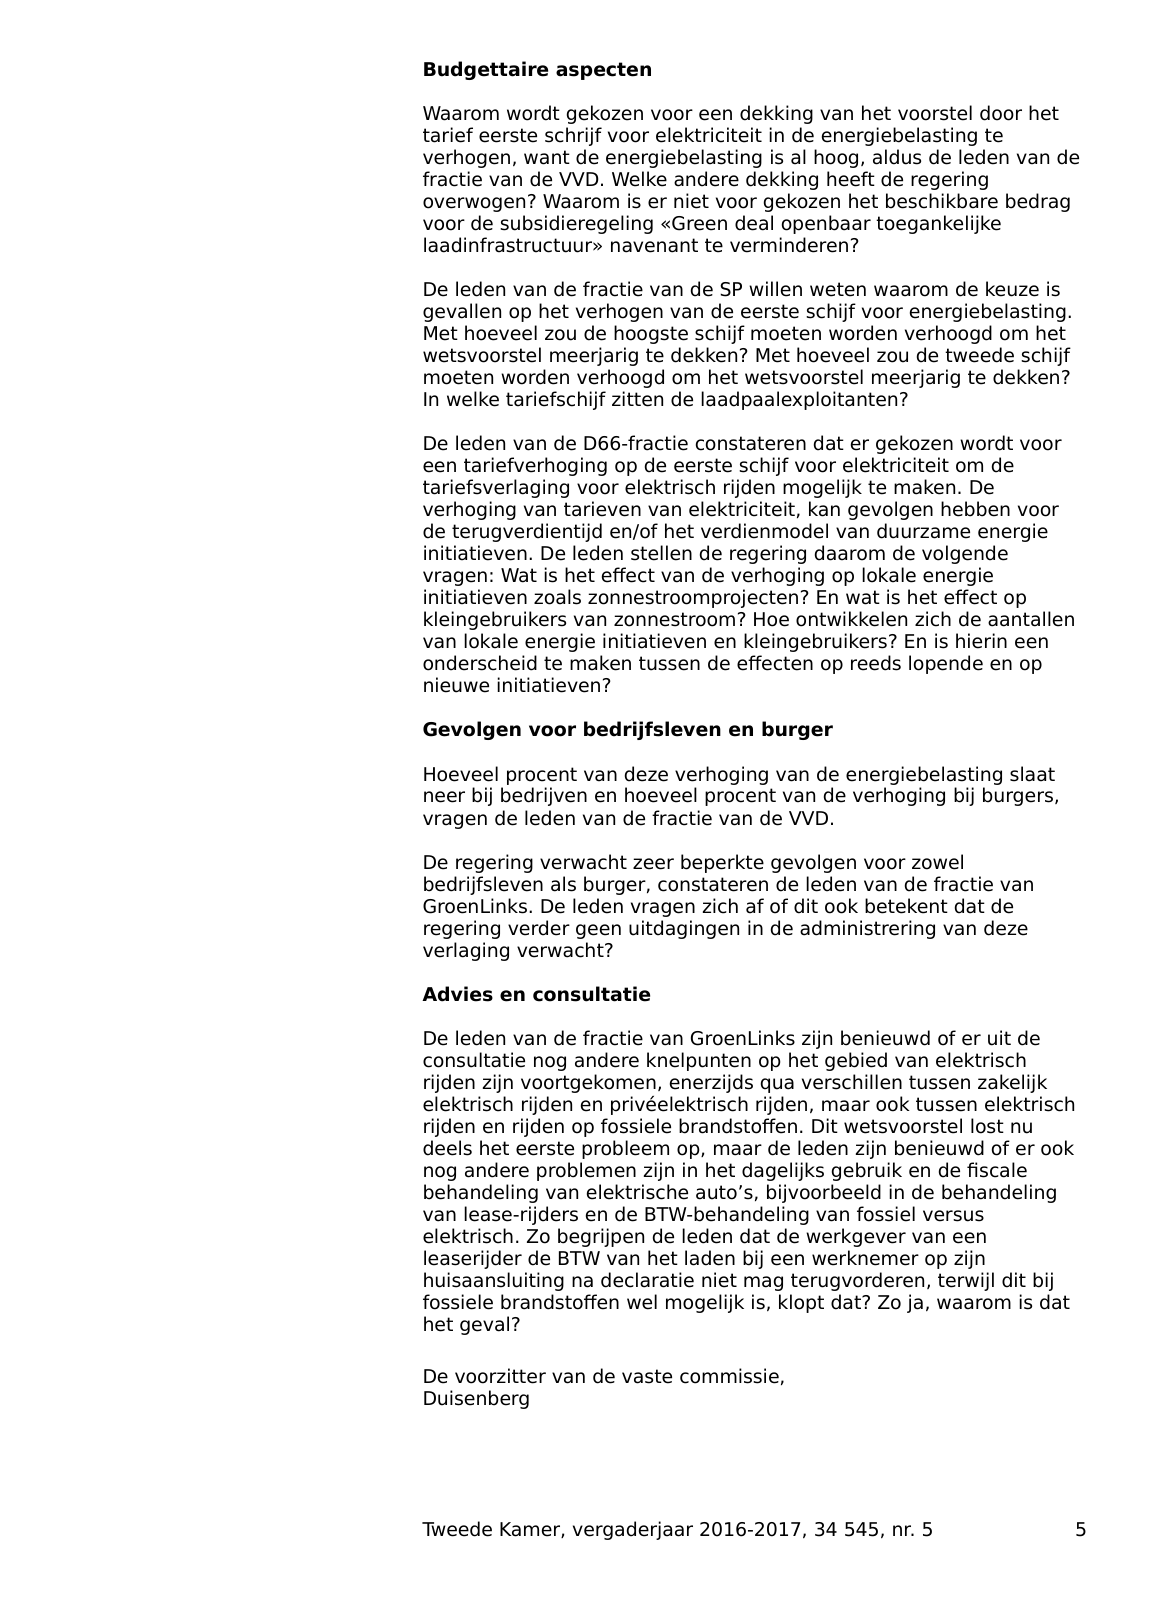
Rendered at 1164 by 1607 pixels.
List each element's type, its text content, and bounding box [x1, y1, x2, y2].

text De leden van de D66-fractie constateren dat er gekozen wordt voor een tariefverhoging op de eerste schijf voor elektriciteit om de tariefsverlaging voor elektrisch rijden mogelijk te maken. De verhoging van tarieven van elektriciteit, kan gevolgen hebben voor de terugverdientijd en/of het verdienmodel van duurzame energie initiatieven. De leden stellen de regering daarom de volgende vragen: Wat is het effect van de verhoging op lokale energie initiatieven zoals zonnestroomprojecten? En wat is het effect op kleingebruikers van zonnestroom? Hoe ontwikkelen zich de aantallen van lokale energie initiatieven en kleingebruikers? En is hierin een onderscheid te maken tussen de effecten op reeds lopende en op nieuwe initiatieven? [422, 433, 1087, 697]
subtitle Advies en consultatie [422, 984, 1087, 1006]
text Waarom wordt gekozen voor een dekking van het voorstel door het tarief eerste schrijf voor elektriciteit in de energiebelasting te verhogen, want de energiebelasting is al hoog, aldus de leden van de fractie van de VVD. Welke andere dekking heeft de regering overwogen? Waarom is er niet voor gekozen het beschikbare bedrag voor de subsidieregeling «Green deal openbaar toegankelijke laadinfrastructuur» navenant te verminderen? [422, 103, 1087, 257]
text Hoeveel procent van deze verhoging van de energiebelasting slaat neer bij bedrijven en hoeveel procent van de verhoging bij burgers, vragen de leden van de fractie van de VVD. [422, 763, 1087, 829]
text De leden van de fractie van GroenLinks zijn benieuwd of er uit de consultatie nog andere knelpunten op het gebied van elektrisch rijden zijn voortgekomen, enerzijds qua verschillen tussen zakelijk elektrisch rijden en privéelektrisch rijden, maar ook tussen elektrisch rijden en rijden op fossiele brandstoffen. Dit wetsvoorstel lost nu deels het eerste probleem op, maar de leden zijn benieuwd of er ook nog andere problemen zijn in het dagelijks gebruik en de fiscale behandeling van elektrische auto’s, bijvoorbeeld in de behandeling van lease-rijders en de BTW-behandeling van fossiel versus elektrisch. Zo begrijpen de leden dat de werkgever van een leaserijder de BTW van het laden bij een werknemer op zijn huisaansluiting na declaratie niet mag terugvorderen, terwijl dit bij fossiele brandstoffen wel mogelijk is, klopt dat? Zo ja, waarom is dat het geval? [422, 1028, 1087, 1336]
text De regering verwacht zeer beperkte gevolgen voor zowel bedrijfsleven als burger, constateren de leden van de fractie van GroenLinks. De leden vragen zich af of dit ook betekent dat de regering verder geen uitdagingen in de administrering van deze verlaging verwacht? [422, 852, 1087, 961]
subtitle Gevolgen voor bedrijfsleven en burger [422, 719, 1087, 741]
text De voorzitter van de vaste commissie, Duisenberg [422, 1366, 1087, 1409]
subtitle Budgettaire aspecten [422, 59, 1087, 81]
text De leden van de fractie van de SP willen weten waarom de keuze is gevallen op het verhogen van de eerste schijf voor energiebelasting. Met hoeveel zou de hoogste schijf moeten worden verhoogd om het wetsvoorstel meerjarig te dekken? Met hoeveel zou de tweede schijf moeten worden verhoogd om het wetsvoorstel meerjarig te dekken? In welke tariefschijf zitten de laadpaalexploitanten? [422, 279, 1087, 411]
